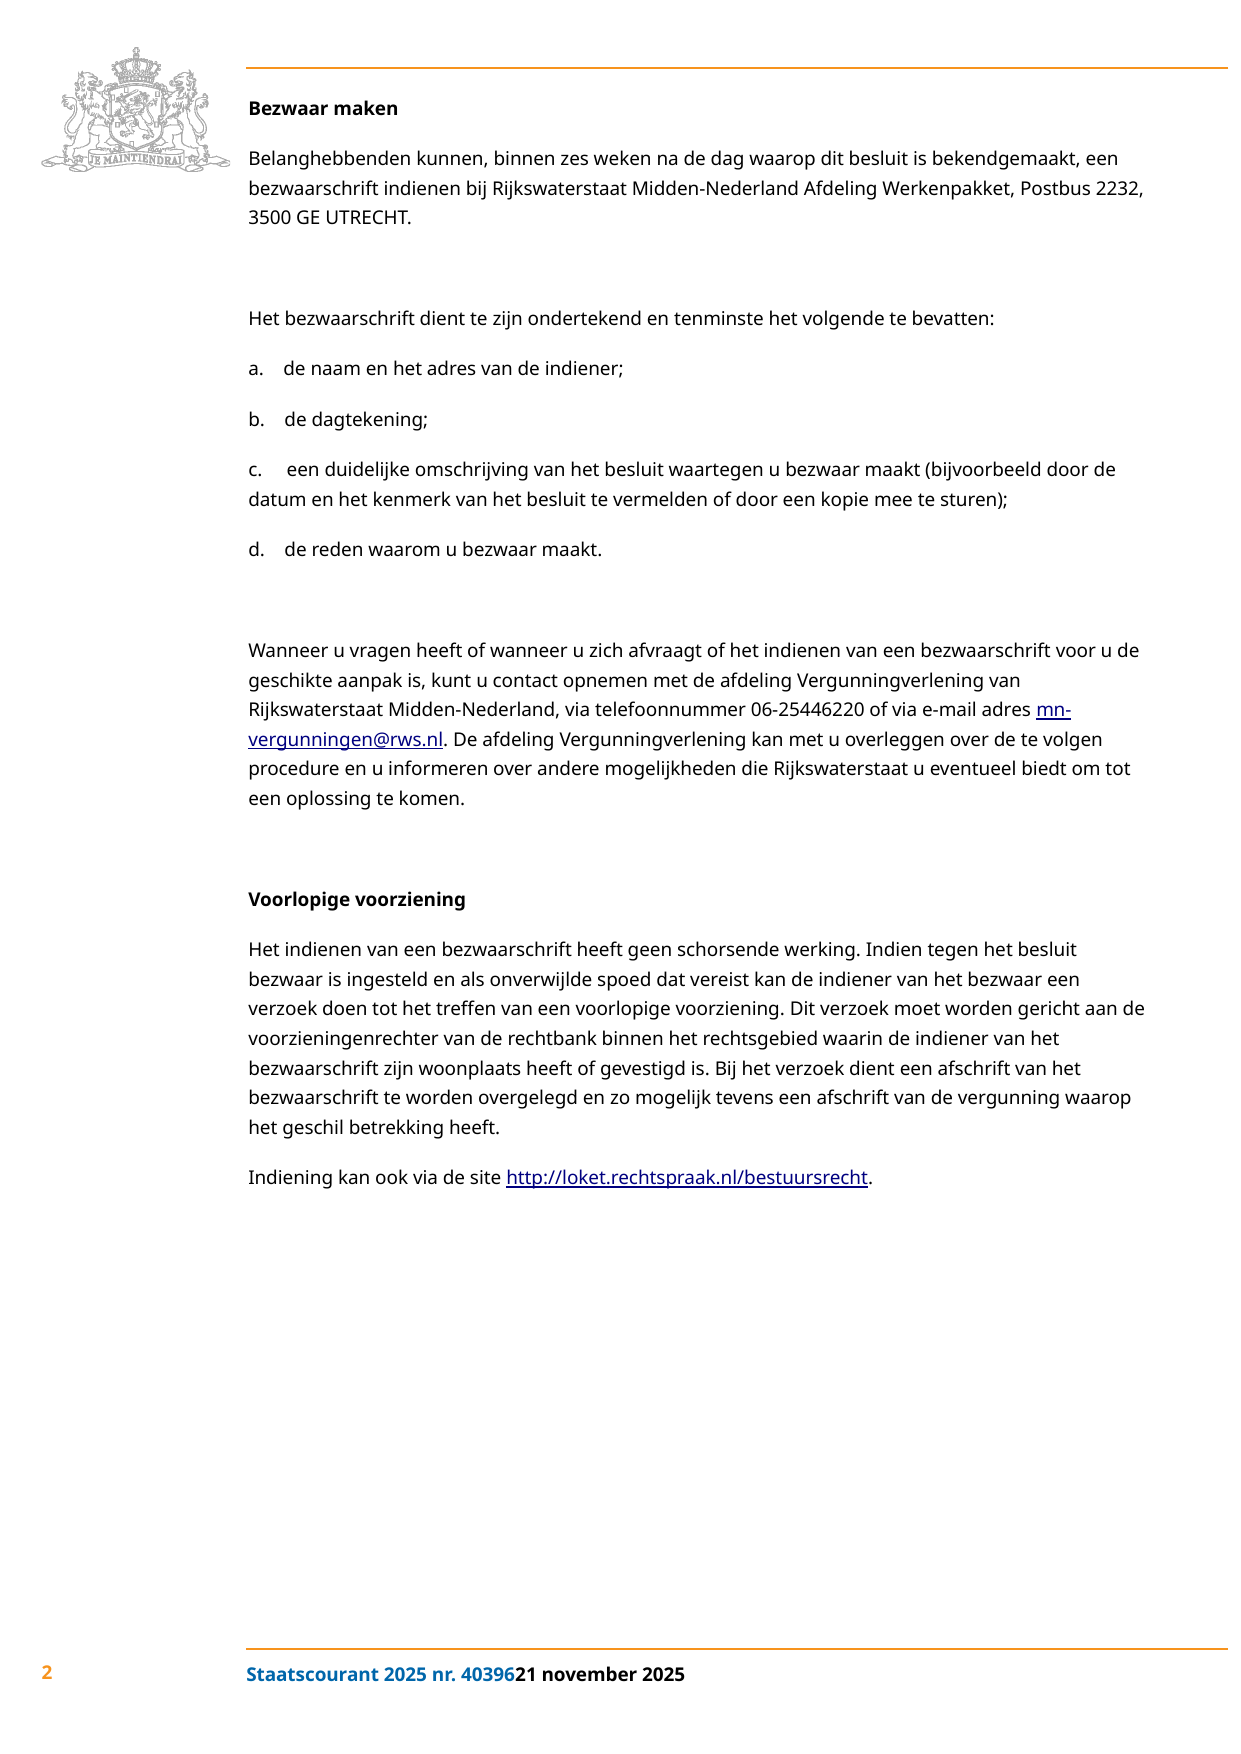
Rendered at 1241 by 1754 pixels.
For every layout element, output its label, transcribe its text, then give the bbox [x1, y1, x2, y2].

text Wanneer u vragen heeft of wanneer u zich afvraagt of het indienen van een bezwaarschrift voor u de geschikte aanpak is, kunt u contact opnemen met de afdeling Vergunningverlening van Rijkswaterstaat Midden-Nederland, via telefoonnummer 06-25446220 of via e-mail adres mn-vergunningen@rws.nl. De afdeling Vergunningverlening kan met u overleggen over de te volgen procedure en u informeren over andere mogelijkheden die Rijkswaterstaat u eventueel biedt om tot een oplossing te komen. [248, 637, 1152, 811]
text Voorlopige voorziening [248, 886, 1152, 912]
text Het indienen van een bezwaarschrift heeft geen schorsende werking. Indien tegen het besluit bezwaar is ingesteld en als onverwijlde spoed dat vereist kan de indiener van het bezwaar een verzoek doen tot het treffen van een voorlopige voorziening. Dit verzoek moet worden gericht aan de voorzieningenrechter van de rechtbank binnen het rechtsgebied waarin de indiener van het bezwaarschrift zijn woonplaats heeft of gevestigd is. Bij het verzoek dient een afschrift van het bezwaarschrift te worden overgelegd en zo mogelijk tevens een afschrift van de vergunning waarop het geschil betrekking heeft. [248, 936, 1152, 1140]
text a. de naam en het adres van de indiener; [248, 356, 1152, 381]
text c. een duidelijke omschrijving van het besluit waartegen u bezwaar maakt (bijvoorbeeld door de datum en het kenmerk van het besluit te vermelden of door een kopie mee te sturen); [248, 456, 1152, 512]
text Indiening kan ook via de site http://loket.rechtspraak.nl/bestuursrecht. [248, 1164, 1152, 1190]
text Het bezwaarschrift dient te zijn ondertekend en tenminste het volgende te bevatten: [248, 305, 1152, 331]
picture [41, 47, 231, 172]
text Bezwaar maken [248, 95, 1152, 121]
text b. de dagtekening; [248, 406, 1152, 432]
text d. de reden waarom u bezwaar maakt. [248, 536, 1152, 562]
text Belanghebbenden kunnen, binnen zes weken na de dag waarop dit besluit is bekendgemaakt, een bezwaarschrift indienen bij Rijkswaterstaat Midden-Nederland Afdeling Werkenpakket, Postbus 2232, 3500 GE UTRECHT. [248, 145, 1152, 230]
